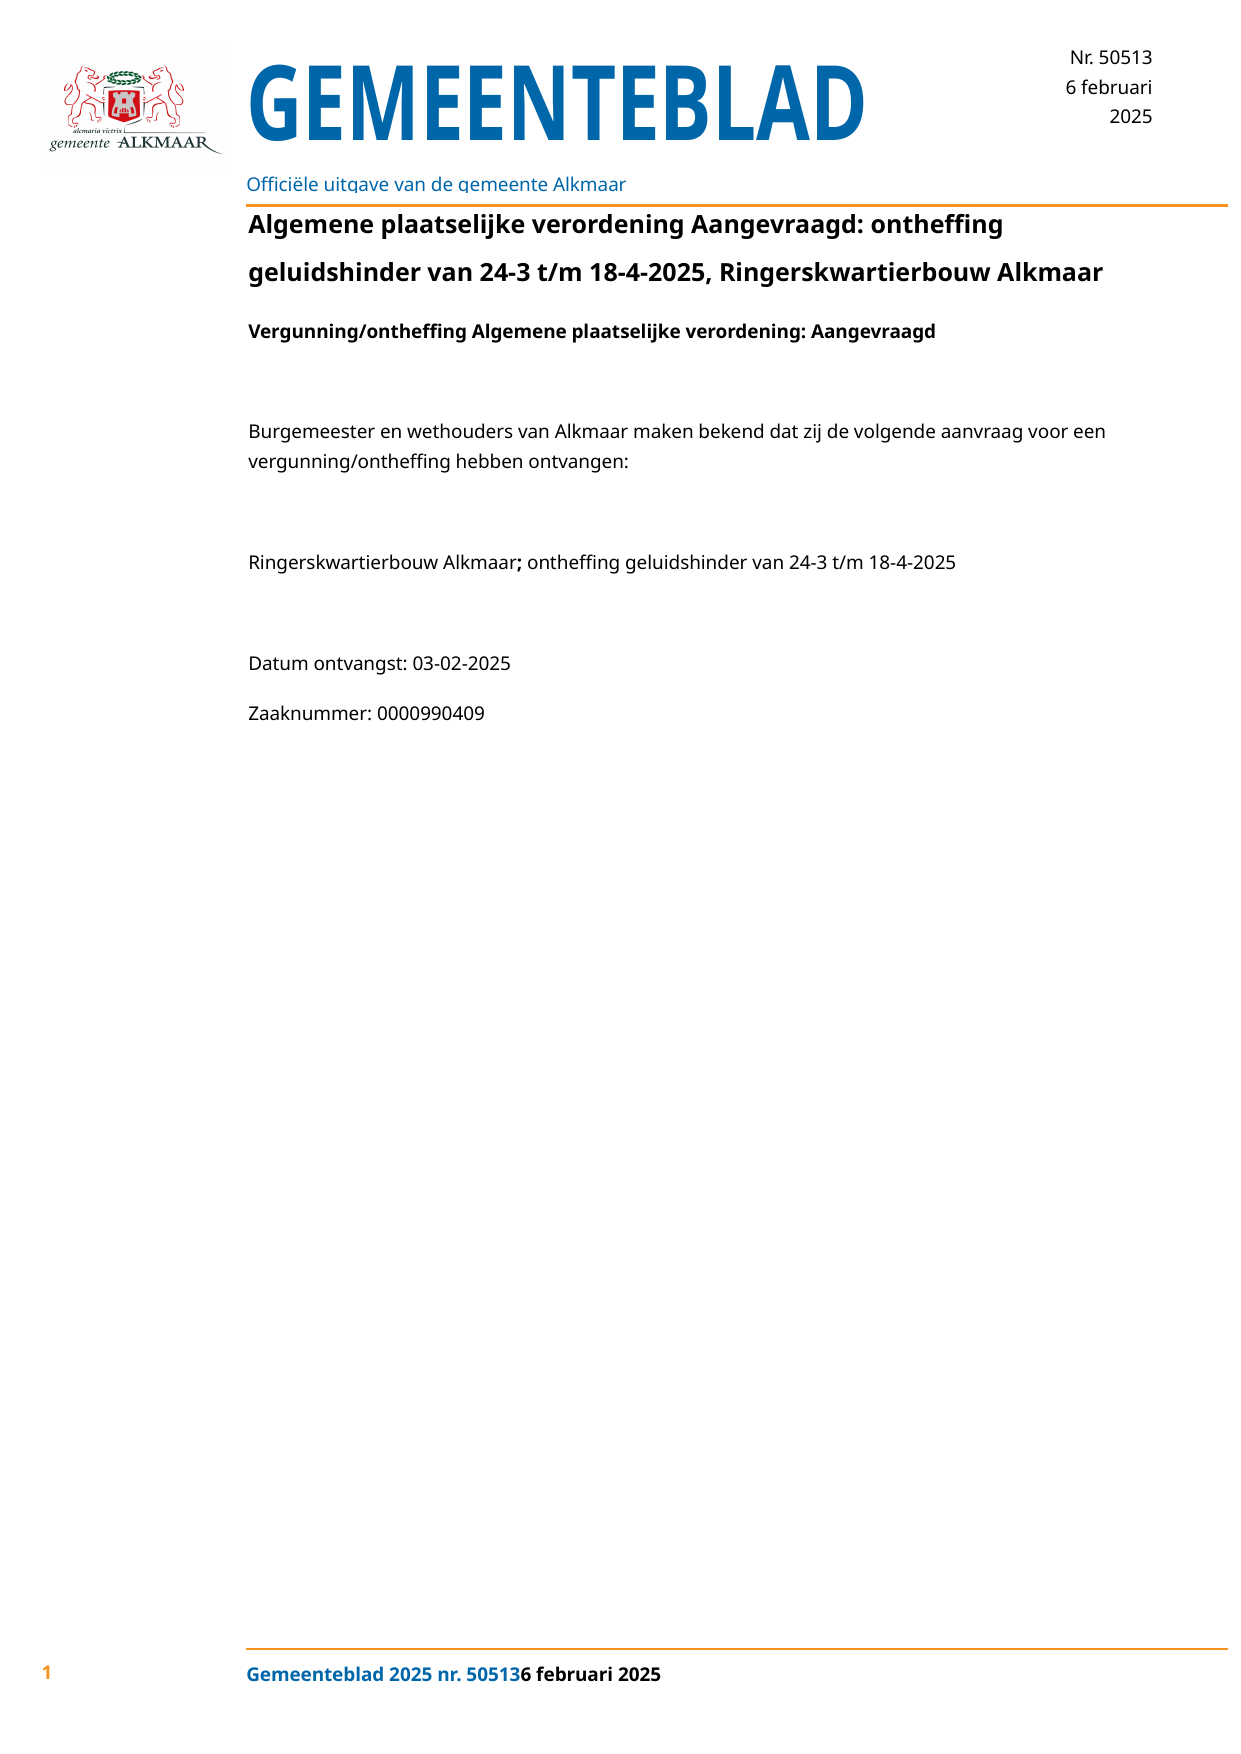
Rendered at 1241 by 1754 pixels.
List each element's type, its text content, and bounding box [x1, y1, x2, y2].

text Zaaknummer: 0000990409 [248, 700, 1152, 726]
text Vergunning/ontheffing Algemene plaatselijke verordening: Aangevraagd [248, 318, 1152, 344]
picture [41, 47, 231, 172]
text Algemene plaatselijke verordening Aangevraagd: ontheffing geluidshinder van 24-3 t/m 18-4-2025, Ringerskwartierbouw Alkmaar [248, 207, 1152, 288]
text Burgemeester en wethouders van Alkmaar maken bekend dat zij de volgende aanvraag voor een vergunning/ontheffing hebben ontvangen: [248, 419, 1152, 474]
text Datum ontvangst: 03-02-2025 [248, 650, 1152, 676]
text Ringerskwartierbouw Alkmaar; ontheffing geluidshinder van 24-3 t/m 18-4-2025 [248, 549, 1152, 575]
